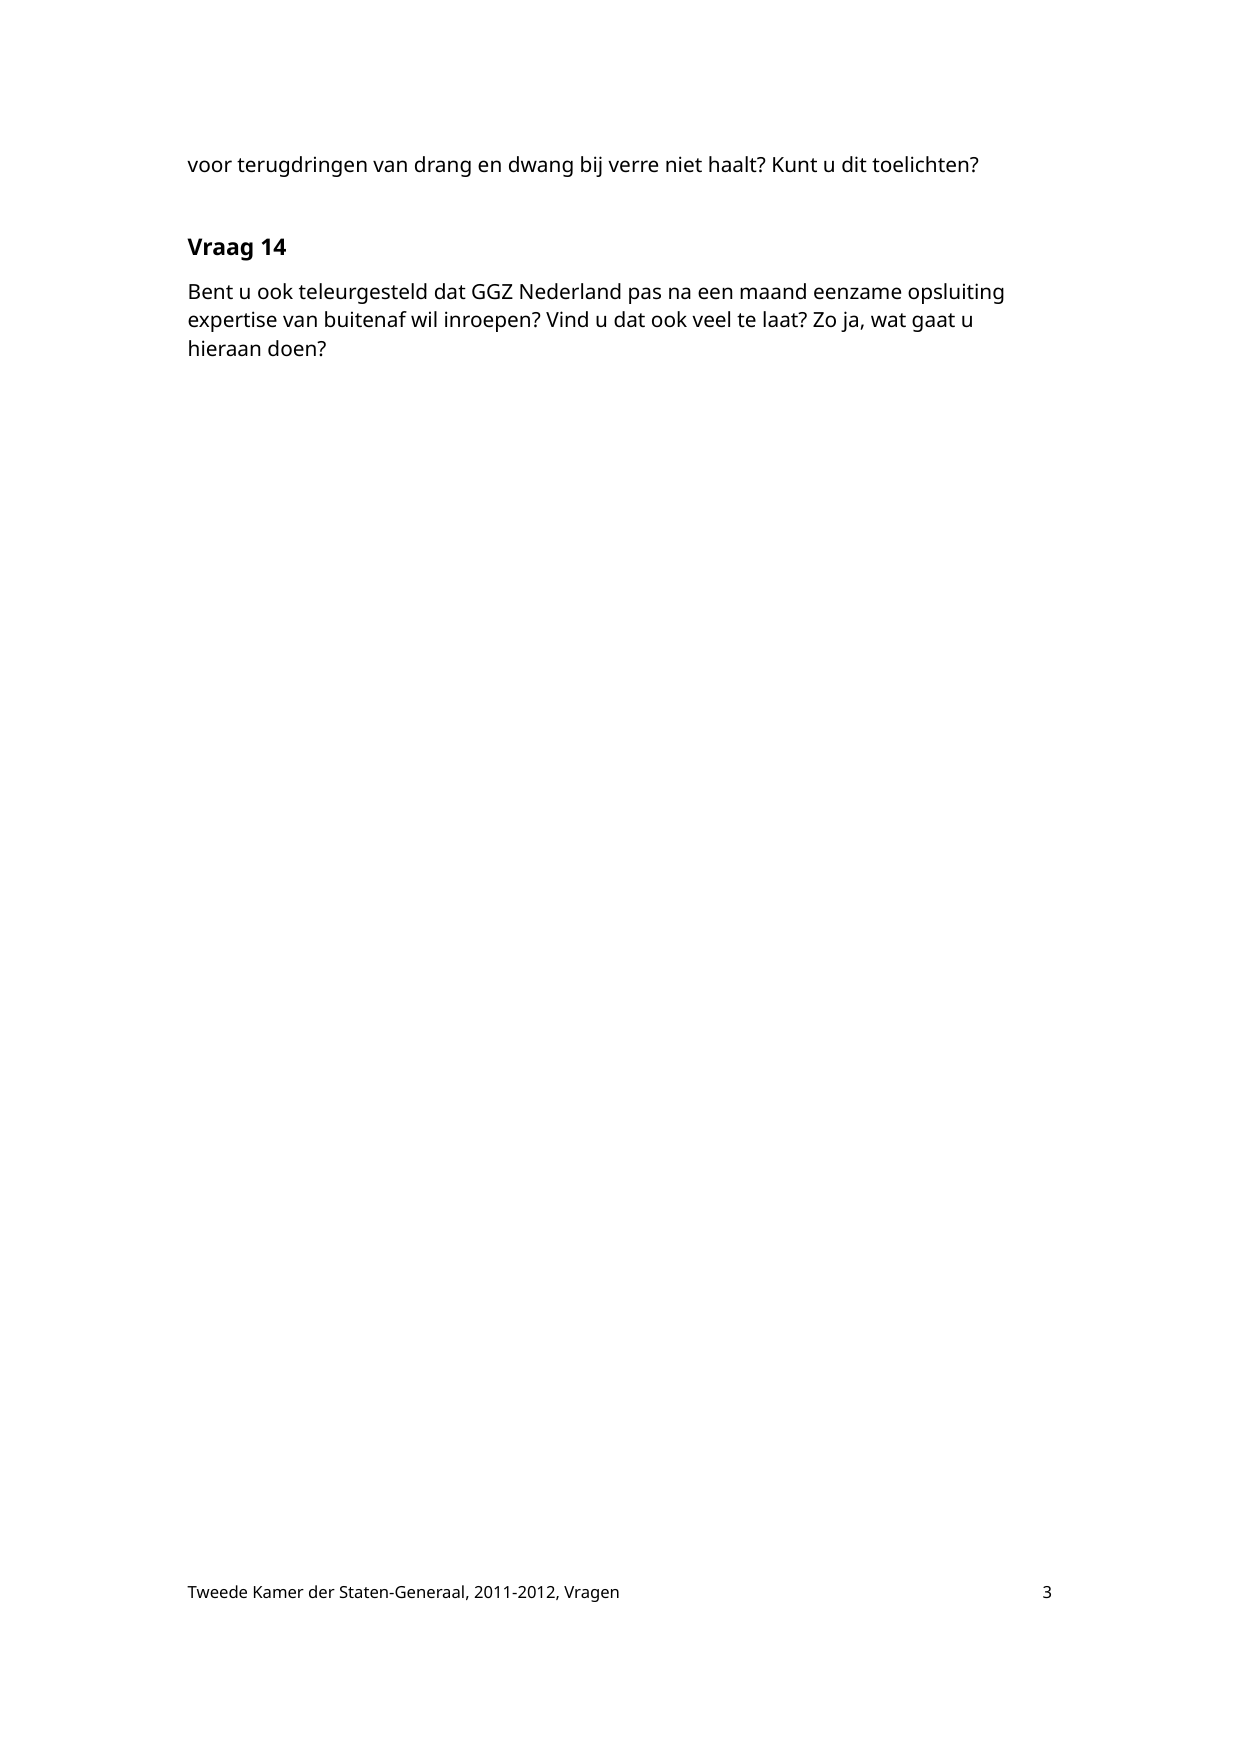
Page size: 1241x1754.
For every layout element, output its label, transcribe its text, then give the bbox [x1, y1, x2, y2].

text Bent u ook teleurgesteld dat GGZ Nederland pas na een maand eenzame opsluiting expertise van buitenaf wil inroepen? Vind u dat ook veel te laat? Zo ja, wat gaat u hieraan doen? [187, 277, 1053, 362]
subtitle Vraag 14 [187, 231, 1053, 262]
text voor terugdringen van drang en dwang bij verre niet haalt? Kunt u dit toelichten? [187, 150, 1053, 178]
